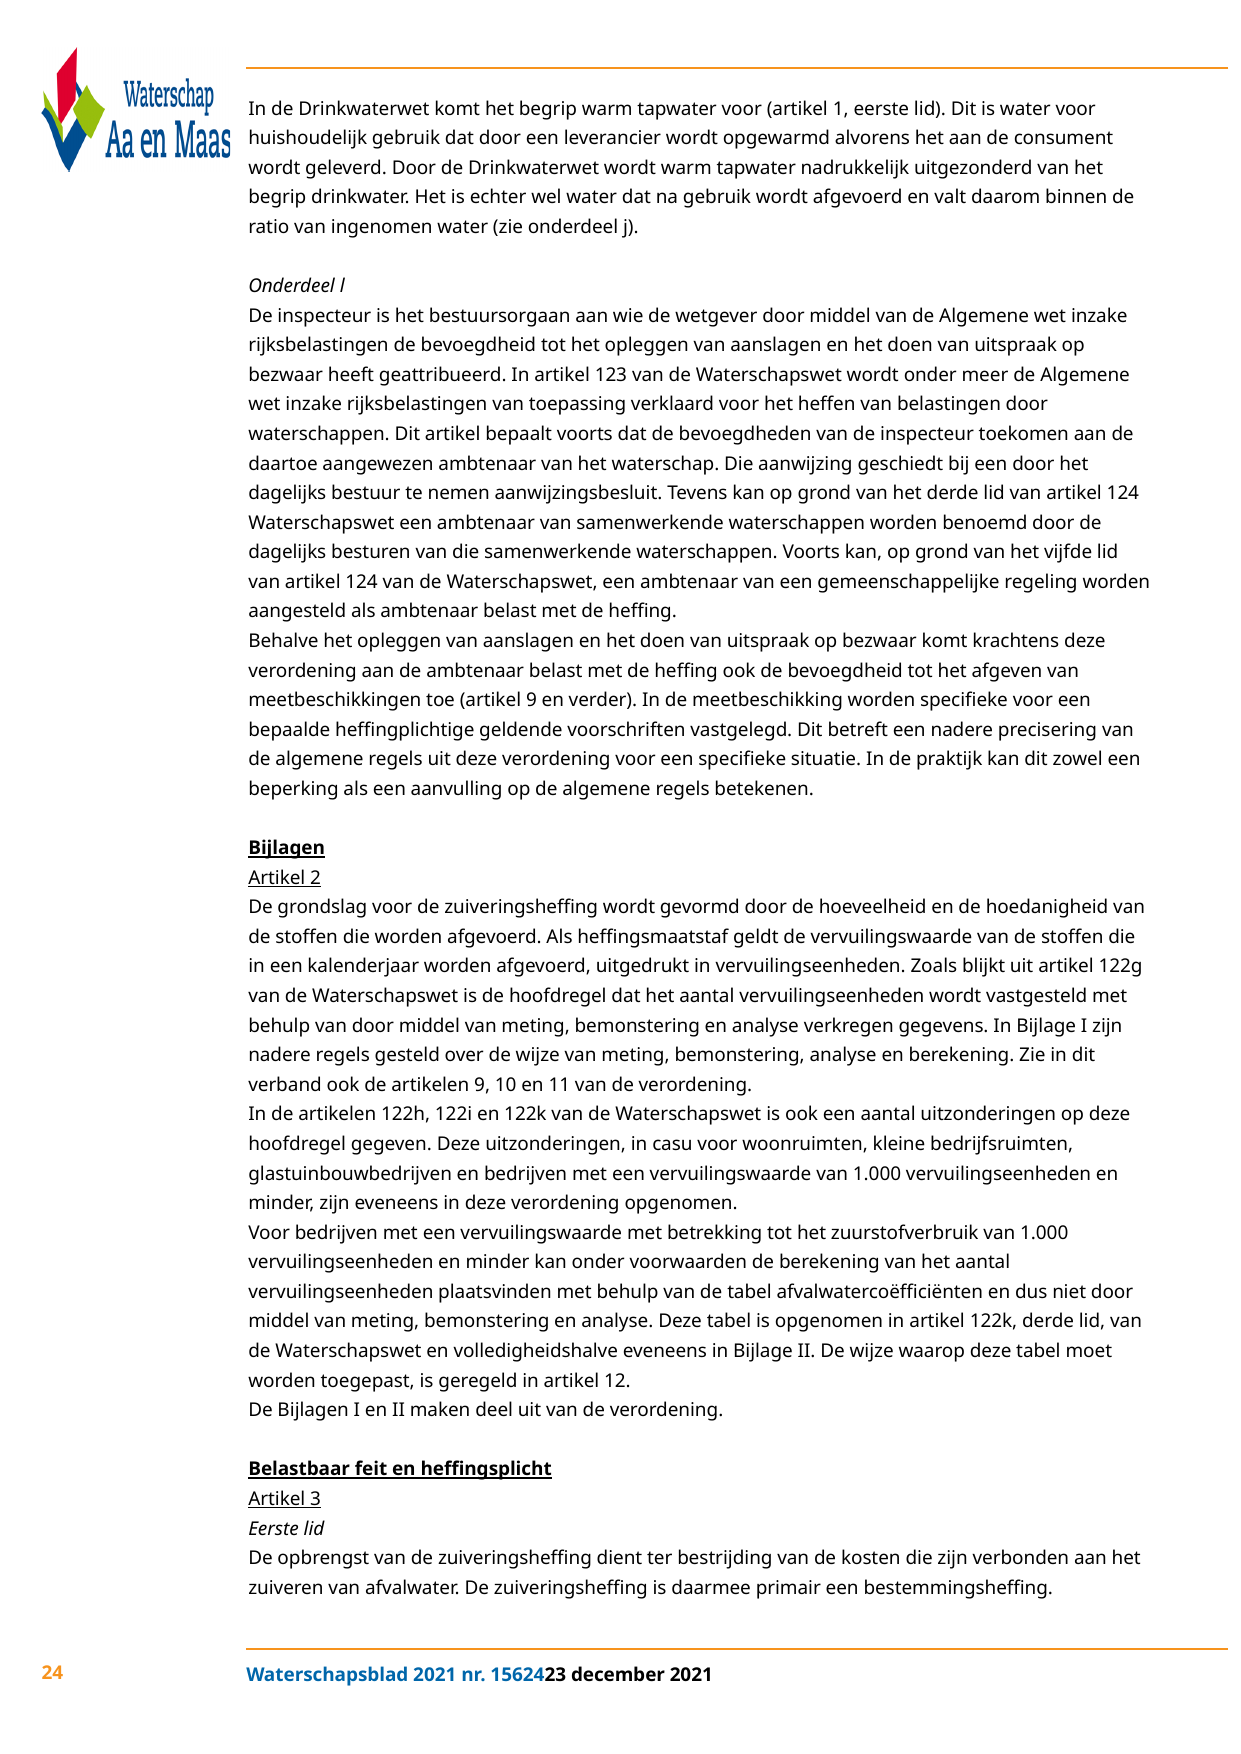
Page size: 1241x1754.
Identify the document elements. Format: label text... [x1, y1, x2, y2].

text Artikel 2 [248, 864, 1152, 890]
text De inspecteur is het bestuursorgaan aan wie de wetgever door middel van de Algemene wet inzake rijksbelastingen de bevoegdheid tot het opleggen van aanslagen en het doen van uitspraak op bezwaar heeft geattribueerd. In artikel 123 van de Waterschapswet wordt onder meer de Algemene wet inzake rijksbelastingen van toepassing verklaard voor het heffen van belastingen door waterschappen. Dit artikel bepaalt voorts dat de bevoegdheden van de inspecteur toekomen aan de daartoe aangewezen ambtenaar van het waterschap. Die aanwijzing geschiedt bij een door het dagelijks bestuur te nemen aanwijzingsbesluit. Tevens kan op grond van het derde lid van artikel 124 Waterschapswet een ambtenaar van samenwerkende waterschappen worden benoemd door de dagelijks besturen van die samenwerkende waterschappen. Voorts kan, op grond van het vijfde lid van artikel 124 van de Waterschapswet, een ambtenaar van een gemeenschappelijke regeling worden aangesteld als ambtenaar belast met de heffing. [248, 302, 1152, 623]
text In de Drinkwaterwet komt het begrip warm tapwater voor (artikel 1, eerste lid). Dit is water voor huishoudelijk gebruik dat door een leverancier wordt opgewarmd alvorens het aan de consument wordt geleverd. Door de Drinkwaterwet wordt warm tapwater nadrukkelijk uitgezonderd van het begrip drinkwater. Het is echter wel water dat na gebruik wordt afgevoerd en valt daarom binnen de ratio van ingenomen water (zie onderdeel j). [248, 95, 1152, 239]
text De opbrengst van de zuiveringsheffing dient ter bestrijding van de kosten die zijn verbonden aan het zuiveren van afvalwater. De zuiveringsheffing is daarmee primair een bestemmingsheffing. [248, 1544, 1152, 1600]
text Behalve het opleggen van aanslagen en het doen van uitspraak op bezwaar komt krachtens deze verordening aan de ambtenaar belast met de heffing ook de bevoegdheid tot het afgeven van meetbeschikkingen toe (artikel 9 en verder). In de meetbeschikking worden specifieke voor een bepaalde heffingplichtige geldende voorschriften vastgelegd. Dit betreft een nadere precisering van de algemene regels uit deze verordening voor een specifieke situatie. In de praktijk kan dit zowel een beperking als een aanvulling op de algemene regels betekenen. [248, 627, 1152, 801]
text Bijlagen [248, 834, 1152, 860]
text De grondslag voor de zuiveringsheffing wordt gevormd door de hoeveelheid en de hoedanigheid van de stoffen die worden afgevoerd. Als heffingsmaatstaf geldt de vervuilingswaarde van de stoffen die in een kalenderjaar worden afgevoerd, uitgedrukt in vervuilingseenheden. Zoals blijkt uit artikel 122g van de Waterschapswet is de hoofdregel dat het aantal vervuilingseenheden wordt vastgesteld met behulp van door middel van meting, bemonstering en analyse verkregen gegevens. In Bijlage I zijn nadere regels gesteld over de wijze van meting, bemonstering, analyse en berekening. Zie in dit verband ook de artikelen 9, 10 en 11 van de verordening. [248, 893, 1152, 1097]
text Artikel 3 [248, 1485, 1152, 1511]
text Eerste lid [248, 1515, 1152, 1541]
text Belastbaar feit en heffingsplicht [248, 1456, 1152, 1481]
text De Bijlagen I en II maken deel uit van de verordening. [248, 1396, 1152, 1422]
text In de artikelen 122h, 122i en 122k van de Waterschapswet is ook een aantal uitzonderingen op deze hoofdregel gegeven. Deze uitzonderingen, in casu voor woonruimten, kleine bedrijfsruimten, glastuinbouwbedrijven en bedrijven met een vervuilingswaarde van 1.000 vervuilingseenheden en minder, zijn eveneens in deze verordening opgenomen. [248, 1101, 1152, 1215]
picture [41, 47, 231, 172]
text Onderdeel l [248, 272, 1152, 298]
text Voor bedrijven met een vervuilingswaarde met betrekking tot het zuurstofverbruik van 1.000 vervuilingseenheden en minder kan onder voorwaarden de berekening van het aantal vervuilingseenheden plaatsvinden met behulp van de tabel afvalwatercoëfficiënten en dus niet door middel van meting, bemonstering en analyse. Deze tabel is opgenomen in artikel 122k, derde lid, van de Waterschapswet en volledigheidshalve eveneens in Bijlage II. De wijze waarop deze tabel moet worden toegepast, is geregeld in artikel 12. [248, 1219, 1152, 1393]
